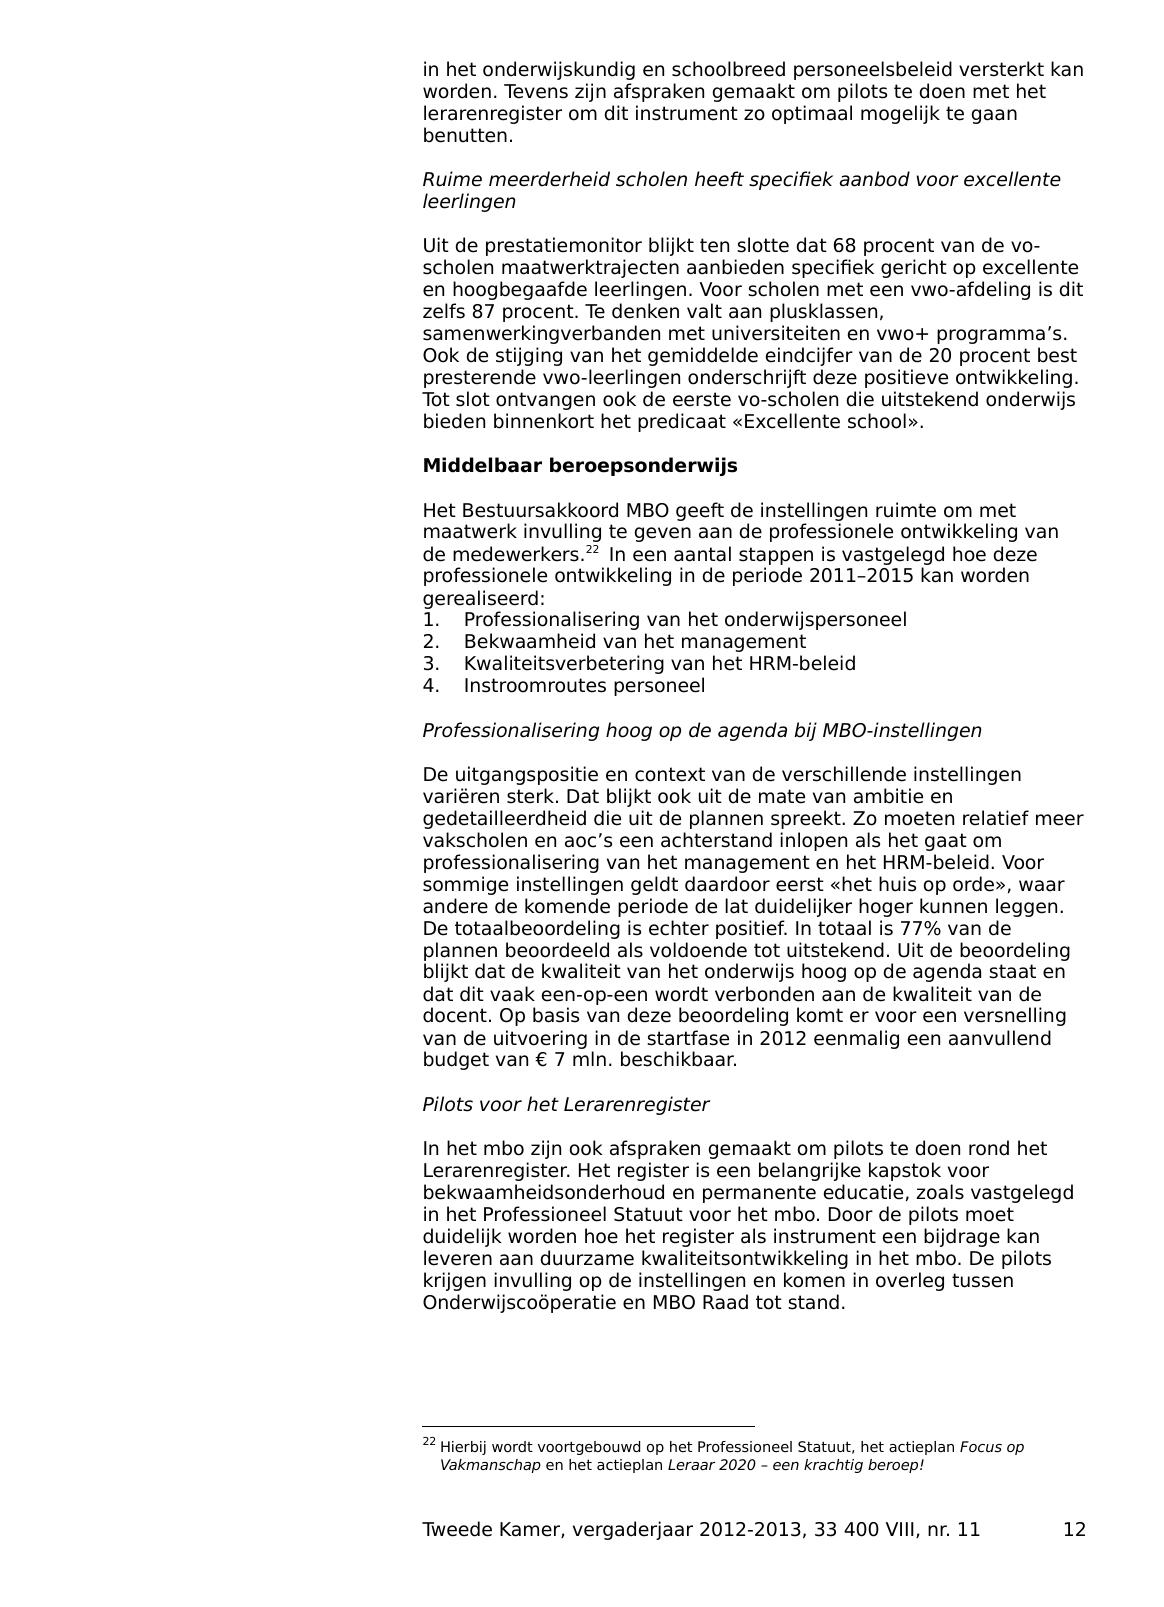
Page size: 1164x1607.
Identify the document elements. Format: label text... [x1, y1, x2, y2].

subtitle Middelbaar beroepsonderwijs [422, 455, 1087, 477]
subtitle Pilots voor het Lerarenregister [422, 1093, 1087, 1116]
text Uit de prestatiemonitor blijkt ten slotte dat 68 procent van de vo-scholen maatwerktrajecten aanbieden specifiek gericht op excellente en hoogbegaafde leerlingen. Voor scholen met een vwo-afdeling is dit zelfs 87 procent. Te denken valt aan plusklassen, samenwerkingverbanden met universiteiten en vwo+ programma’s. Ook de stijging van het gemiddelde eindcijfer van de 20 procent best presterende vwo-leerlingen onderschrijft deze positieve ontwikkeling. Tot slot ontvangen ook de eerste vo-scholen die uitstekend onderwijs bieden binnenkort het predicaat «Excellente school». [422, 235, 1087, 433]
text Hierbij wordt voortgebouwd op het Professioneel Statuut, het actieplan Focus op Vakmanschap en het actieplan Leraar 2020 – een krachtig beroep! [422, 1435, 1087, 1474]
text 2. Bekwaamheid van het management [422, 631, 1087, 653]
subtitle Professionalisering hoog op de agenda bij MBO-instellingen [422, 719, 1087, 741]
text 3. Kwaliteitsverbetering van het HRM-beleid [422, 653, 1087, 675]
text in het onderwijskundig en schoolbreed personeelsbeleid versterkt kan worden. Tevens zijn afspraken gemaakt om pilots te doen met het lerarenregister om dit instrument zo optimaal mogelijk te gaan benutten. [422, 59, 1087, 147]
text 1. Professionalisering van het onderwijspersoneel [422, 609, 1087, 631]
text In het mbo zijn ook afspraken gemaakt om pilots te doen rond het Lerarenregister. Het register is een belangrijke kapstok voor bekwaamheidsonderhoud en permanente educatie, zoals vastgelegd in het Professioneel Statuut voor het mbo. Door de pilots moet duidelijk worden hoe het register als instrument een bijdrage kan leveren aan duurzame kwaliteitsontwikkeling in het mbo. De pilots krijgen invulling op de instellingen en komen in overleg tussen Onderwijscoöperatie en MBO Raad tot stand. [422, 1138, 1087, 1313]
text Het Bestuursakkoord MBO geeft de instellingen ruimte om met maatwerk invulling te geven aan de professionele ontwikkeling van de medewerkers. In een aantal stappen is vastgelegd hoe deze professionele ontwikkeling in de periode 2011–2015 kan worden gerealiseerd: [422, 499, 1087, 609]
subtitle Ruime meerderheid scholen heeft specifiek aanbod voor excellente leerlingen [422, 169, 1087, 213]
text De uitgangspositie en context van de verschillende instellingen variëren sterk. Dat blijkt ook uit de mate van ambitie en gedetailleerdheid die uit de plannen spreekt. Zo moeten relatief meer vakscholen en aoc’s een achterstand inlopen als het gaat om professionalisering van het management en het HRM-beleid. Voor sommige instellingen geldt daardoor eerst «het huis op orde», waar andere de komende periode de lat duidelijker hoger kunnen leggen. De totaalbeoordeling is echter positief. In totaal is 77% van de plannen beoordeeld als voldoende tot uitstekend. Uit de beoordeling blijkt dat de kwaliteit van het onderwijs hoog op de agenda staat en dat dit vaak een-op-een wordt verbonden aan de kwaliteit van de docent. Op basis van deze beoordeling komt er voor een versnelling van de uitvoering in de startfase in 2012 eenmalig een aanvullend budget van € 7 mln. beschikbaar. [422, 764, 1087, 1071]
text 4. Instroomroutes personeel [422, 675, 1087, 697]
